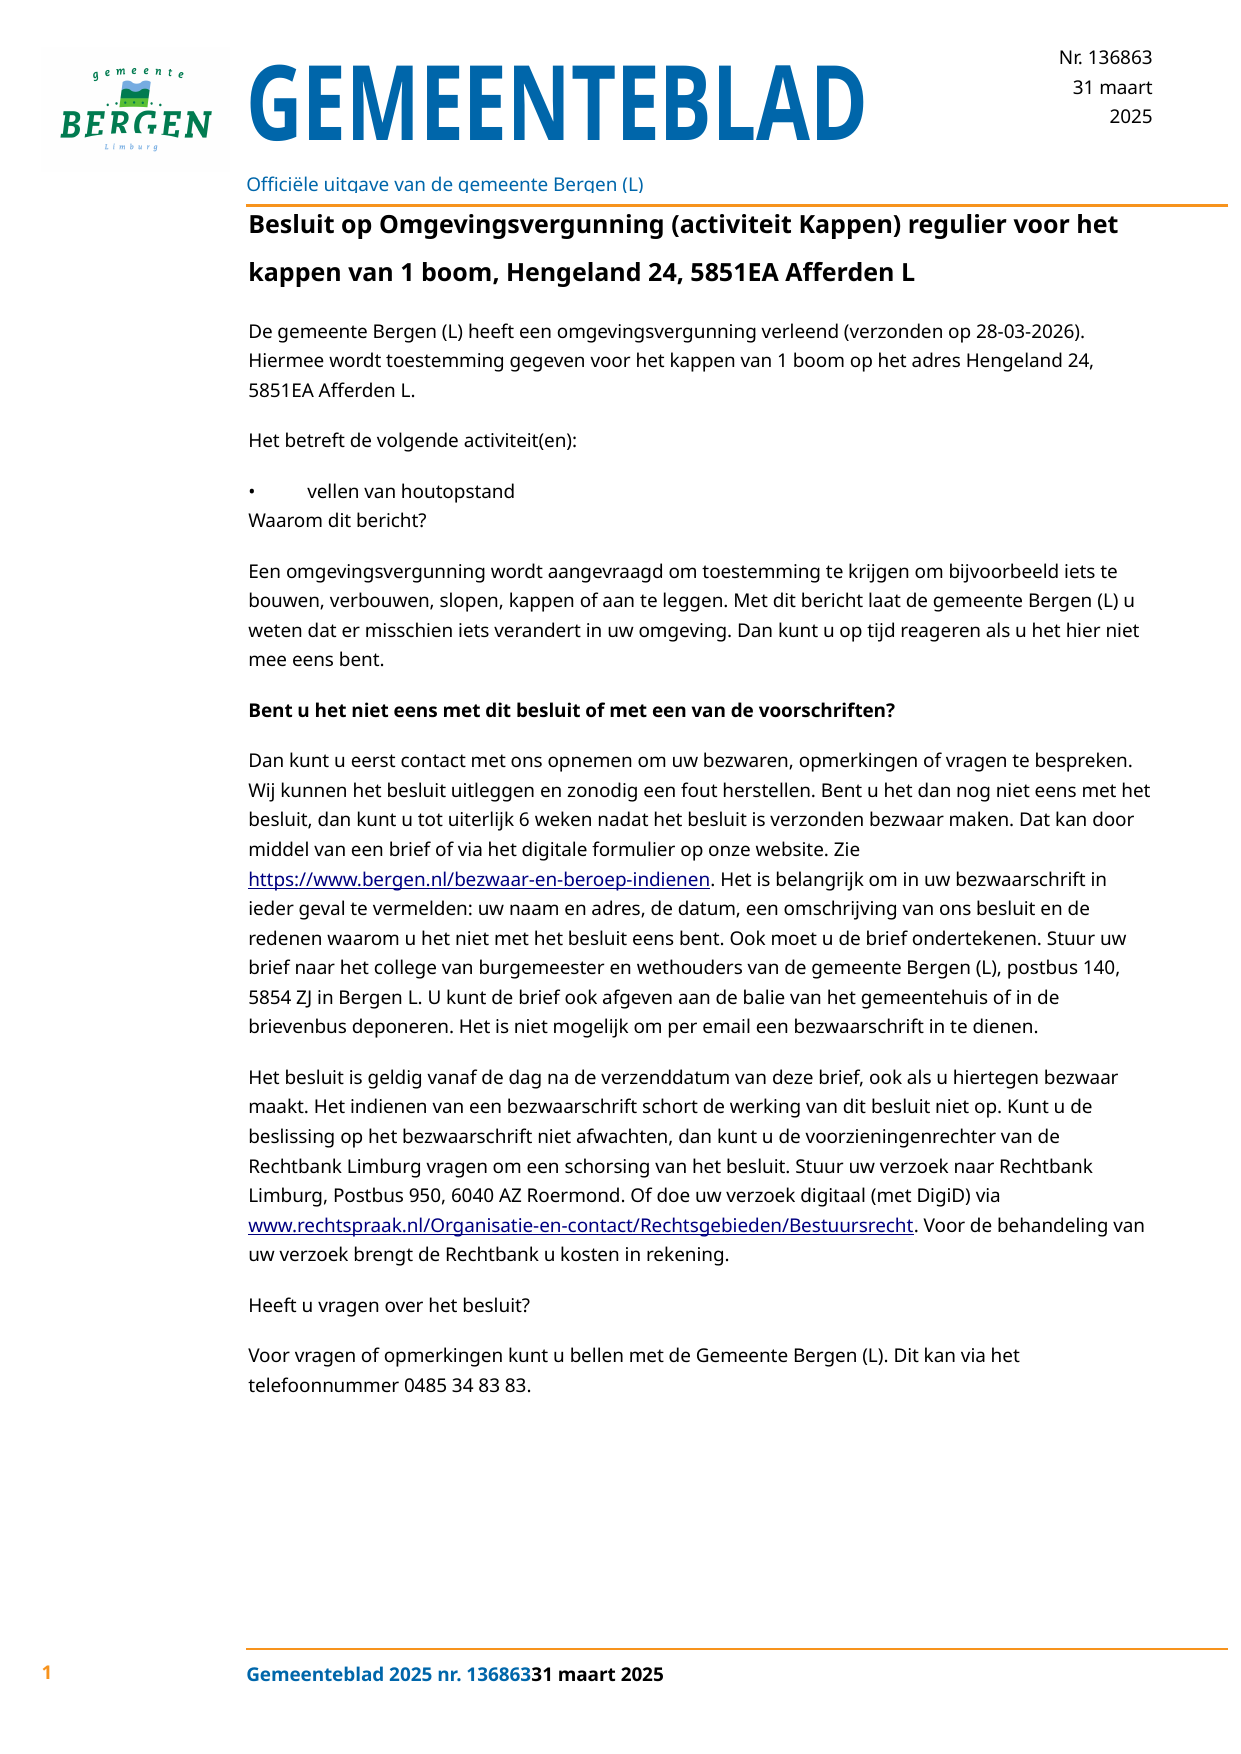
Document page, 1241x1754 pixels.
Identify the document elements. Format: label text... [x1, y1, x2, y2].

text Voor vragen of opmerkingen kunt u bellen met de Gemeente Bergen (L). Dit kan via het telefoonnummer 0485 34 83 83. [248, 1342, 1152, 1398]
text Waarom dit bericht? [248, 507, 1152, 533]
list vellen van houtopstand [248, 478, 1152, 504]
text Het betreft de volgende activiteit(en): [248, 427, 1152, 453]
text Bent u het niet eens met dit besluit of met een van de voorschriften? [248, 697, 1152, 723]
text Een omgevingsvergunning wordt aangevraagd om toestemming te krijgen om bijvoorbeeld iets te bouwen, verbouwen, slopen, kappen of aan te leggen. Met dit bericht laat de gemeente Bergen (L) u weten dat er misschien iets verandert in uw omgeving. Dan kunt u op tijd reageren als u het hier niet mee eens bent. [248, 558, 1152, 672]
text De gemeente Bergen (L) heeft een omgevingsvergunning verleend (verzonden op 28-03-2026). Hiermee wordt toestemming gegeven voor het kappen van 1 boom op het adres Hengeland 24, 5851EA Afferden L. [248, 318, 1152, 403]
text Heeft u vragen over het besluit? [248, 1292, 1152, 1318]
text Besluit op Omgevingsvergunning (activiteit Kappen) regulier voor het kappen van 1 boom, Hengeland 24, 5851EA Afferden L [248, 207, 1152, 288]
text Dan kunt u eerst contact met ons opnemen om uw bezwaren, opmerkingen of vragen te bespreken. Wij kunnen het besluit uitleggen en zonodig een fout herstellen. Bent u het dan nog niet eens met het besluit, dan kunt u tot uiterlijk 6 weken nadat het besluit is verzonden bezwaar maken. Dat kan door middel van een brief of via het digitale formulier op onze website. Zie https://www.bergen.nl/bezwaar-en-beroep-indienen. Het is belangrijk om in uw bezwaarschrift in ieder geval te vermelden: uw naam en adres, de datum, een omschrijving van ons besluit en de redenen waarom u het niet met het besluit eens bent. Ook moet u de brief ondertekenen. Stuur uw brief naar het college van burgemeester en wethouders van de gemeente Bergen (L), postbus 140, 5854 ZJ in Bergen L. U kunt de brief ook afgeven aan de balie van het gemeentehuis of in de brievenbus deponeren. Het is niet mogelijk om per email een bezwaarschrift in te dienen. [248, 747, 1152, 1039]
text Het besluit is geldig vanaf de dag na de verzenddatum van deze brief, ook als u hiertegen bezwaar maakt. Het indienen van een bezwaarschrift schort de werking van dit besluit niet op. Kunt u de beslissing op het bezwaarschrift niet afwachten, dan kunt u de voorzieningenrechter van de Rechtbank Limburg vragen om een schorsing van het besluit. Stuur uw verzoek naar Rechtbank Limburg, Postbus 950, 6040 AZ Roermond. Of doe uw verzoek digitaal (met DigiD) via www.rechtspraak.nl/Organisatie-en-contact/Rechtsgebieden/Bestuursrecht. Voor de behandeling van uw verzoek brengt de Rechtbank u kosten in rekening. [248, 1064, 1152, 1267]
picture [41, 47, 231, 172]
